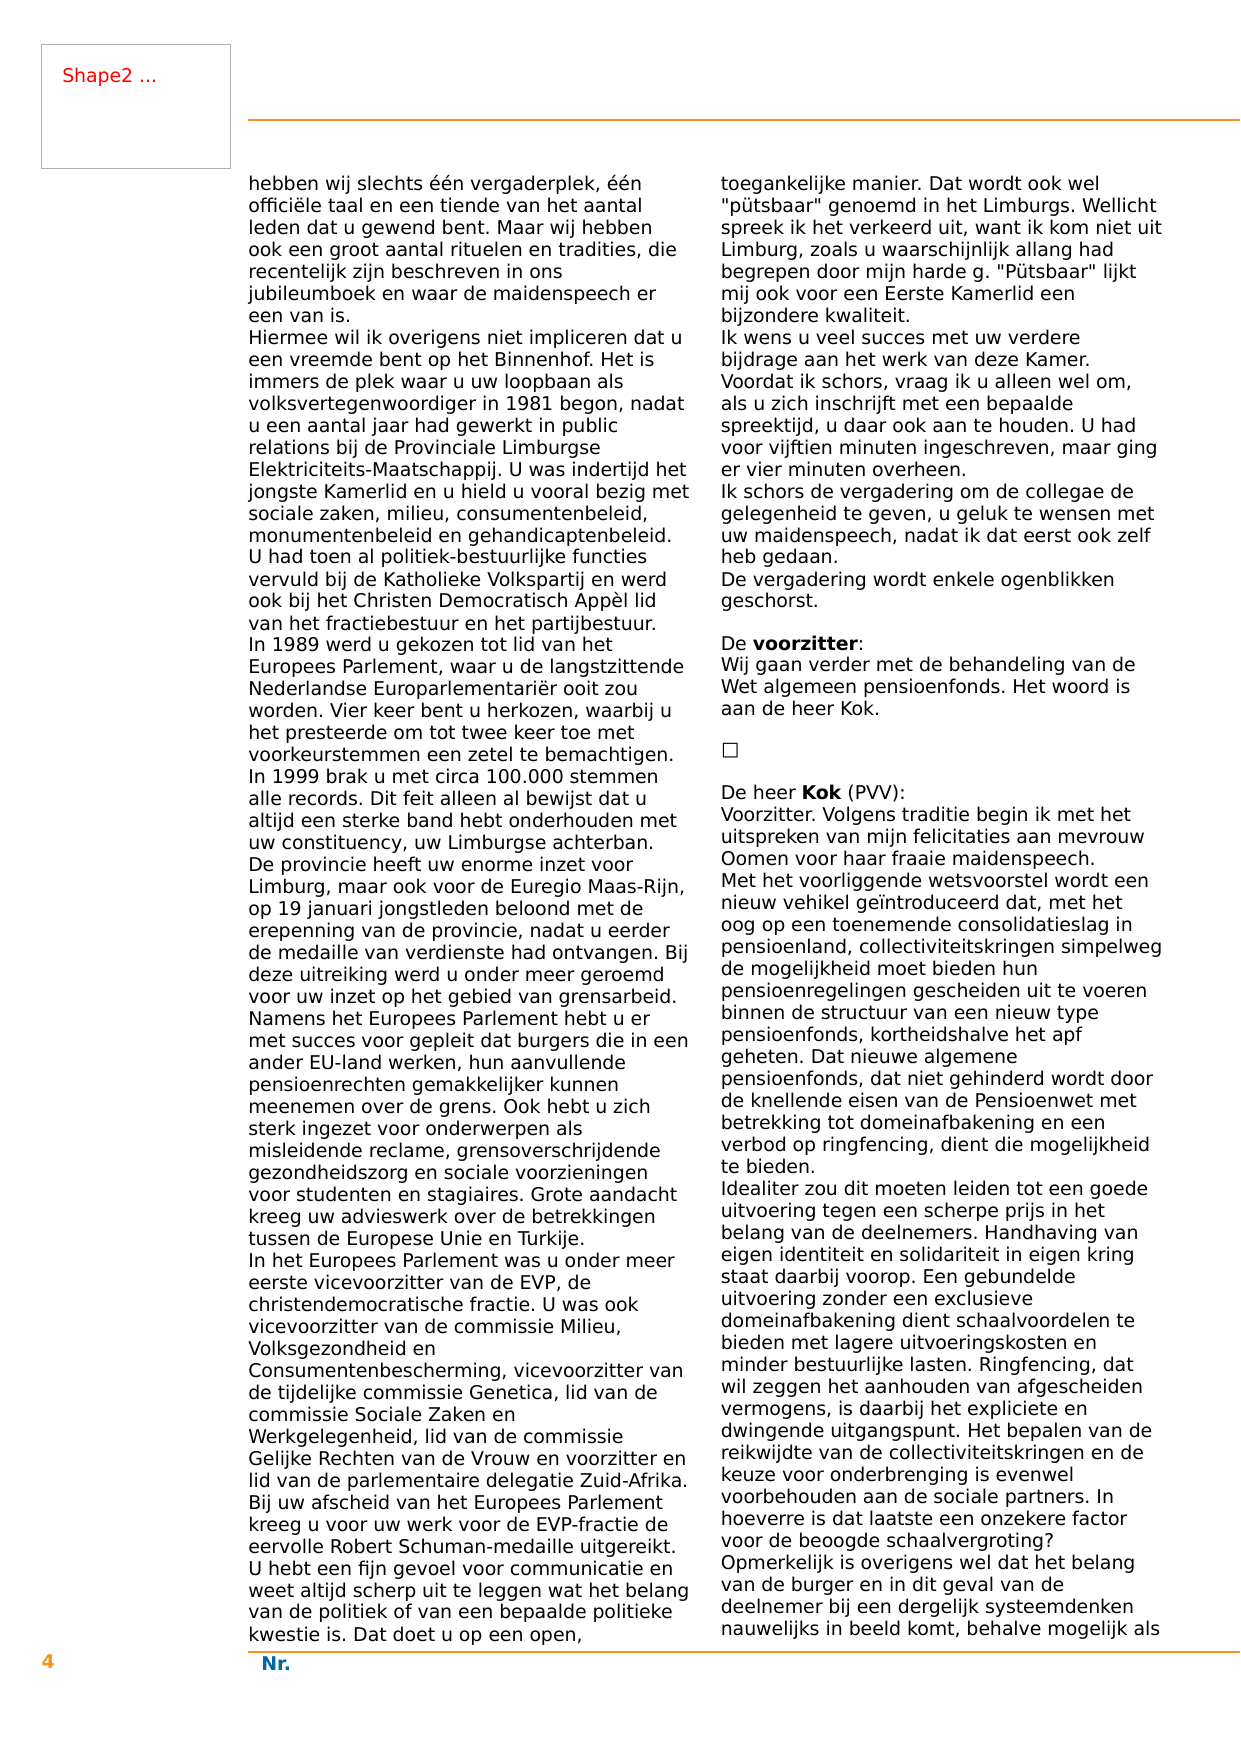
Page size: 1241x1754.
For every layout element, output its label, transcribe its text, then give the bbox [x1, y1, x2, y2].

text Ik wens u veel succes met uw verdere bijdrage aan het werk van deze Kamer. Voordat ik schors, vraag ik u alleen wel om, als u zich inschrijft met een bepaalde spreektijd, u daar ook aan te houden. U had voor vijftien minuten ingeschreven, maar ging er vier minuten overheen. [721, 327, 1163, 481]
text In het Europees Parlement was u onder meer eerste vicevoorzitter van de EVP, de christendemocratische fractie. U was ook vicevoorzitter van de commissie Milieu, Volksgezondheid en Consumentenbescherming, vicevoorzitter van de tijdelijke commissie Genetica, lid van de commissie Sociale Zaken en Werkgelegenheid, lid van de commissie Gelijke Rechten van de Vrouw en voorzitter en lid van de parlementaire delegatie Zuid-Afrika. Bij uw afscheid van het Europees Parlement kreeg u voor uw werk voor de EVP-fractie de eervolle Robert Schuman-medaille uitgereikt. [248, 1250, 691, 1557]
text toegankelijke manier. Dat wordt ook wel "pütsbaar" genoemd in het Limburgs. Wellicht spreek ik het verkeerd uit, want ik kom niet uit Limburg, zoals u waarschijnlijk allang had begrepen door mijn harde g. "Pütsbaar" lijkt mij ook voor een Eerste Kamerlid een bijzondere kwaliteit. [721, 173, 1163, 327]
text De vergadering wordt enkele ogenblikken geschorst. [721, 568, 1163, 612]
text Wij gaan verder met de behandeling van de Wet algemeen pensioenfonds. Het woord is aan de heer Kok. [721, 654, 1163, 720]
text Hiermee wil ik overigens niet impliceren dat u een vreemde bent op het Binnenhof. Het is immers de plek waar u uw loopbaan als volksvertegenwoordiger in 1981 begon, nadat u een aantal jaar had gewerkt in public relations bij de Provinciale Limburgse Elektriciteits-Maatschappij. U was indertijd het jongste Kamerlid en u hield u vooral bezig met sociale zaken, milieu, consumentenbeleid, monumentenbeleid en gehandicaptenbeleid. U had toen al politiek-bestuurlijke functies vervuld bij de Katholieke Volkspartij en werd ook bij het Christen Democratisch Appèl lid van het fractiebestuur en het partijbestuur. [248, 327, 691, 634]
text Voorzitter. Volgens traditie begin ik met het uitspreken van mijn felicitaties aan mevrouw Oomen voor haar fraaie maidenspeech. [721, 804, 1163, 870]
text ⬜ [721, 740, 1163, 762]
text De voorzitter: [721, 632, 1163, 654]
text De provincie heeft uw enorme inzet voor Limburg, maar ook voor de Euregio Maas-Rijn, op 19 januari jongstleden beloond met de erepenning van de provincie, nadat u eerder de medaille van verdienste had ontvangen. Bij deze uitreiking werd u onder meer geroemd voor uw inzet op het gebied van grensarbeid. Namens het Europees Parlement hebt u er met succes voor gepleit dat burgers die in een ander EU-land werken, hun aanvullende pensioenrechten gemakkelijker kunnen meenemen over de grens. Ook hebt u zich sterk ingezet voor onderwerpen als misleidende reclame, grensoverschrijdende gezondheidszorg en sociale voorzieningen voor studenten en stagiaires. Grote aandacht kreeg uw advieswerk over de betrekkingen tussen de Europese Unie en Turkije. [248, 854, 691, 1250]
text Ik schors de vergadering om de collegae de gelegenheid te geven, u geluk te wensen met uw maidenspeech, nadat ik dat eerst ook zelf heb gedaan. [721, 481, 1163, 568]
text Opmerkelijk is overigens wel dat het belang van de burger en in dit geval van de deelnemer bij een dergelijk systeemdenken nauwelijks in beeld komt, behalve mogelijk als [721, 1552, 1163, 1639]
text Idealiter zou dit moeten leiden tot een goede uitvoering tegen een scherpe prijs in het belang van de deelnemers. Handhaving van eigen identiteit en solidariteit in eigen kring staat daarbij voorop. Een gebundelde uitvoering zonder een exclusieve domeinafbakening dient schaalvoordelen te bieden met lagere uitvoeringskosten en minder bestuurlijke lasten. Ringfencing, dat wil zeggen het aanhouden van afgescheiden vermogens, is daarbij het expliciete en dwingende uitgangspunt. Het bepalen van de reikwijdte van de collectiviteitskringen en de keuze voor onderbrenging is evenwel voorbehouden aan de sociale partners. In hoeverre is dat laatste een onzekere factor voor de beoogde schaalvergroting? [721, 1178, 1163, 1552]
text U hebt een fijn gevoel voor communicatie en weet altijd scherp uit te leggen wat het belang van de politiek of van een bepaalde politieke kwestie is. Dat doet u op een open, [248, 1557, 691, 1645]
text Met het voorliggende wetsvoorstel wordt een nieuw vehikel geïntroduceerd dat, met het oog op een toenemende consolidatieslag in pensioenland, collectiviteitskringen simpelweg de mogelijkheid moet bieden hun pensioenregelingen gescheiden uit te voeren binnen de structuur van een nieuw type pensioenfonds, kortheidshalve het apf geheten. Dat nieuwe algemene pensioenfonds, dat niet gehinderd wordt door de knellende eisen van de Pensioenwet met betrekking tot domeinafbakening en een verbod op ringfencing, dient die mogelijkheid te bieden. [721, 870, 1163, 1178]
text De heer Kok (PVV): [721, 782, 1163, 804]
text hebben wij slechts één vergaderplek, één officiële taal en een tiende van het aantal leden dat u gewend bent. Maar wij hebben ook een groot aantal rituelen en tradities, die recentelijk zijn beschreven in ons jubileumboek en waar de maidenspeech er een van is. [248, 173, 691, 327]
text In 1989 werd u gekozen tot lid van het Europees Parlement, waar u de langstzittende Nederlandse Europarlementariër ooit zou worden. Vier keer bent u herkozen, waarbij u het presteerde om tot twee keer toe met voorkeurstemmen een zetel te bemachtigen. In 1999 brak u met circa 100.000 stemmen alle records. Dit feit alleen al bewijst dat u altijd een sterke band hebt onderhouden met uw constituency, uw Limburgse achterban. [248, 634, 691, 854]
